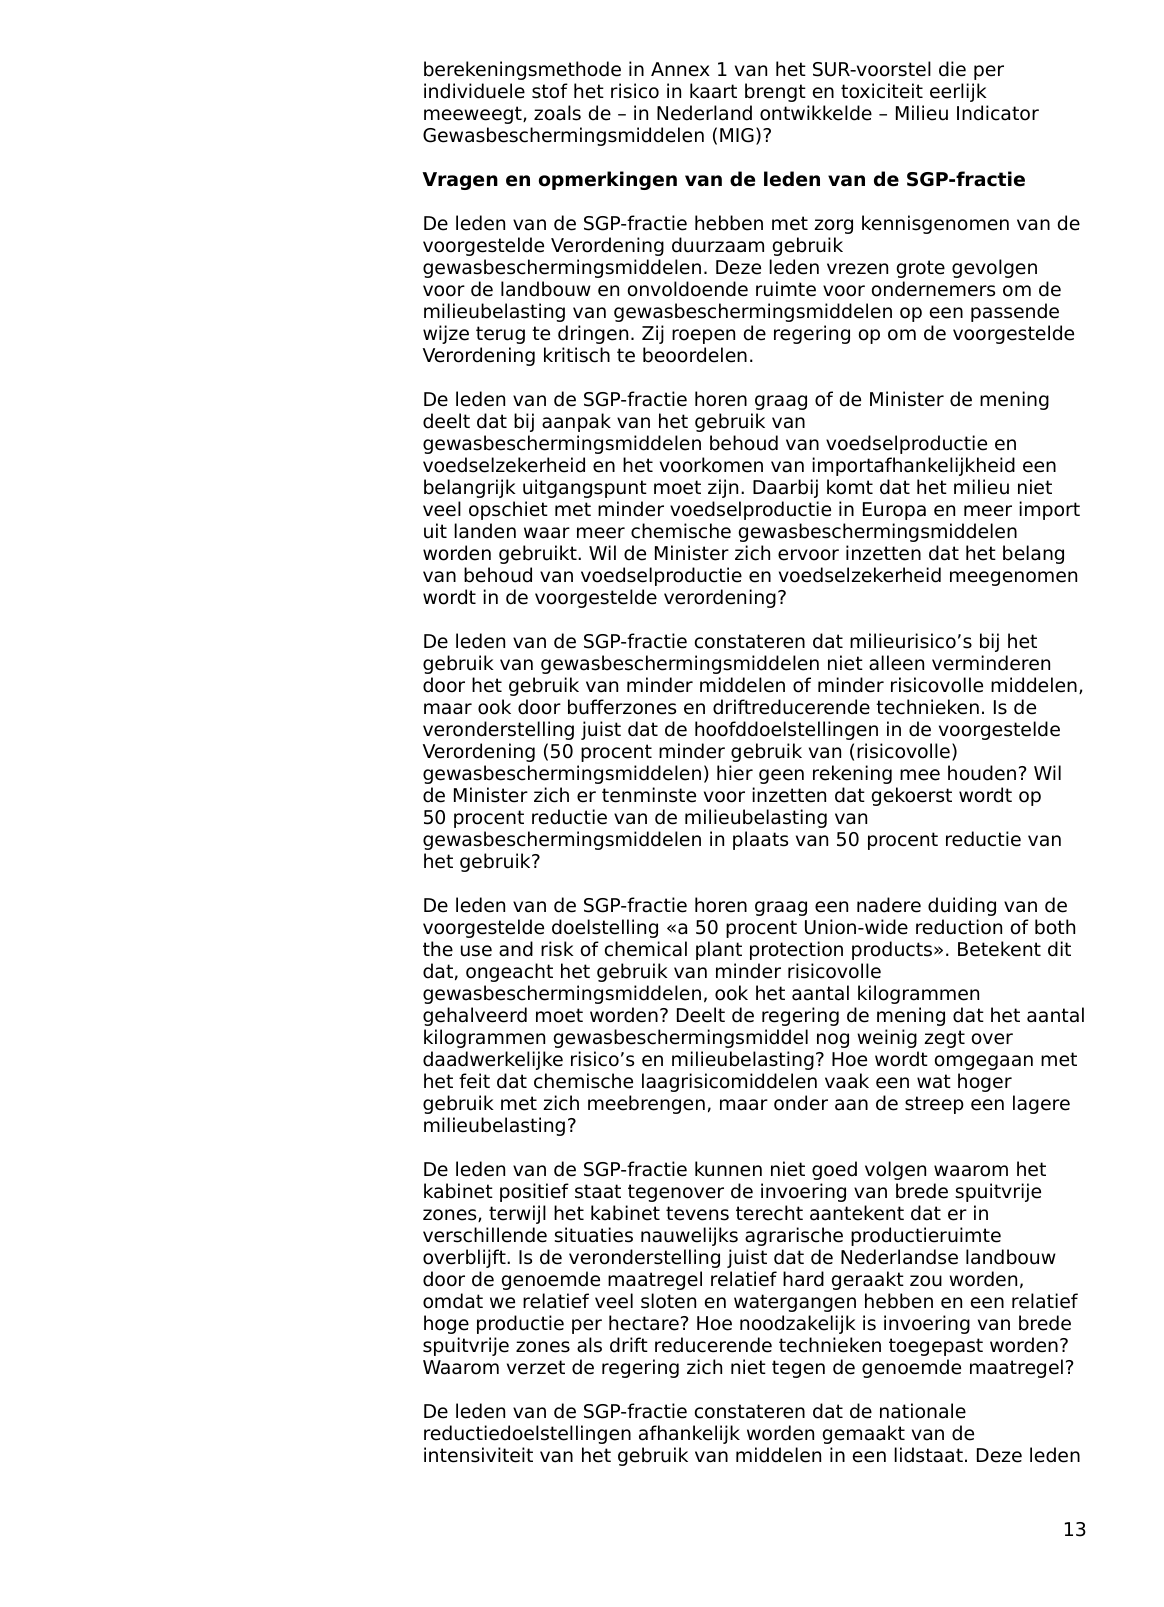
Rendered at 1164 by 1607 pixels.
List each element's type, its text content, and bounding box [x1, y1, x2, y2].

text De leden van de SGP-fractie constateren dat milieurisico’s bij het gebruik van gewasbeschermingsmiddelen niet alleen verminderen door het gebruik van minder middelen of minder risicovolle middelen, maar ook door bufferzones en driftreducerende technieken. Is de veronderstelling juist dat de hoofddoelstellingen in de voorgestelde Verordening (50 procent minder gebruik van (risicovolle) gewasbeschermingsmiddelen) hier geen rekening mee houden? Wil de Minister zich er tenminste voor inzetten dat gekoerst wordt op 50 procent reductie van de milieubelasting van gewasbeschermingsmiddelen in plaats van 50 procent reductie van het gebruik? [422, 631, 1087, 873]
text De leden van de SGP-fractie horen graag een nadere duiding van de voorgestelde doelstelling «a 50 procent Union-wide reduction of both the use and risk of chemical plant protection products». Betekent dit dat, ongeacht het gebruik van minder risicovolle gewasbeschermingsmiddelen, ook het aantal kilogrammen gehalveerd moet worden? Deelt de regering de mening dat het aantal kilogrammen gewasbeschermingsmiddel nog weinig zegt over daadwerkelijke risico’s en milieubelasting? Hoe wordt omgegaan met het feit dat chemische laagrisicomiddelen vaak een wat hoger gebruik met zich meebrengen, maar onder aan de streep een lagere milieubelasting? [422, 895, 1087, 1137]
text De leden van de SGP-fractie constateren dat de nationale reductiedoelstellingen afhankelijk worden gemaakt van de intensiviteit van het gebruik van middelen in een lidstaat. Deze leden [422, 1401, 1087, 1467]
text De leden van de SGP-fractie horen graag of de Minister de mening deelt dat bij aanpak van het gebruik van gewasbeschermingsmiddelen behoud van voedselproductie en voedselzekerheid en het voorkomen van importafhankelijkheid een belangrijk uitgangspunt moet zijn. Daarbij komt dat het milieu niet veel opschiet met minder voedselproductie in Europa en meer import uit landen waar meer chemische gewasbeschermingsmiddelen worden gebruikt. Wil de Minister zich ervoor inzetten dat het belang van behoud van voedselproductie en voedselzekerheid meegenomen wordt in de voorgestelde verordening? [422, 389, 1087, 609]
text berekeningsmethode in Annex 1 van het SUR-voorstel die per individuele stof het risico in kaart brengt en toxiciteit eerlijk meeweegt, zoals de – in Nederland ontwikkelde – Milieu Indicator Gewasbeschermingsmiddelen (MIG)? [422, 59, 1087, 147]
text De leden van de SGP-fractie hebben met zorg kennisgenomen van de voorgestelde Verordening duurzaam gebruik gewasbeschermingsmiddelen. Deze leden vrezen grote gevolgen voor de landbouw en onvoldoende ruimte voor ondernemers om de milieubelasting van gewasbeschermingsmiddelen op een passende wijze terug te dringen. Zij roepen de regering op om de voorgestelde Verordening kritisch te beoordelen. [422, 213, 1087, 367]
text De leden van de SGP-fractie kunnen niet goed volgen waarom het kabinet positief staat tegenover de invoering van brede spuitvrije zones, terwijl het kabinet tevens terecht aantekent dat er in verschillende situaties nauwelijks agrarische productieruimte overblijft. Is de veronderstelling juist dat de Nederlandse landbouw door de genoemde maatregel relatief hard geraakt zou worden, omdat we relatief veel sloten en watergangen hebben en een relatief hoge productie per hectare? Hoe noodzakelijk is invoering van brede spuitvrije zones als drift reducerende technieken toegepast worden? Waarom verzet de regering zich niet tegen de genoemde maatregel? [422, 1159, 1087, 1379]
subtitle Vragen en opmerkingen van de leden van de SGP-fractie [422, 169, 1087, 191]
